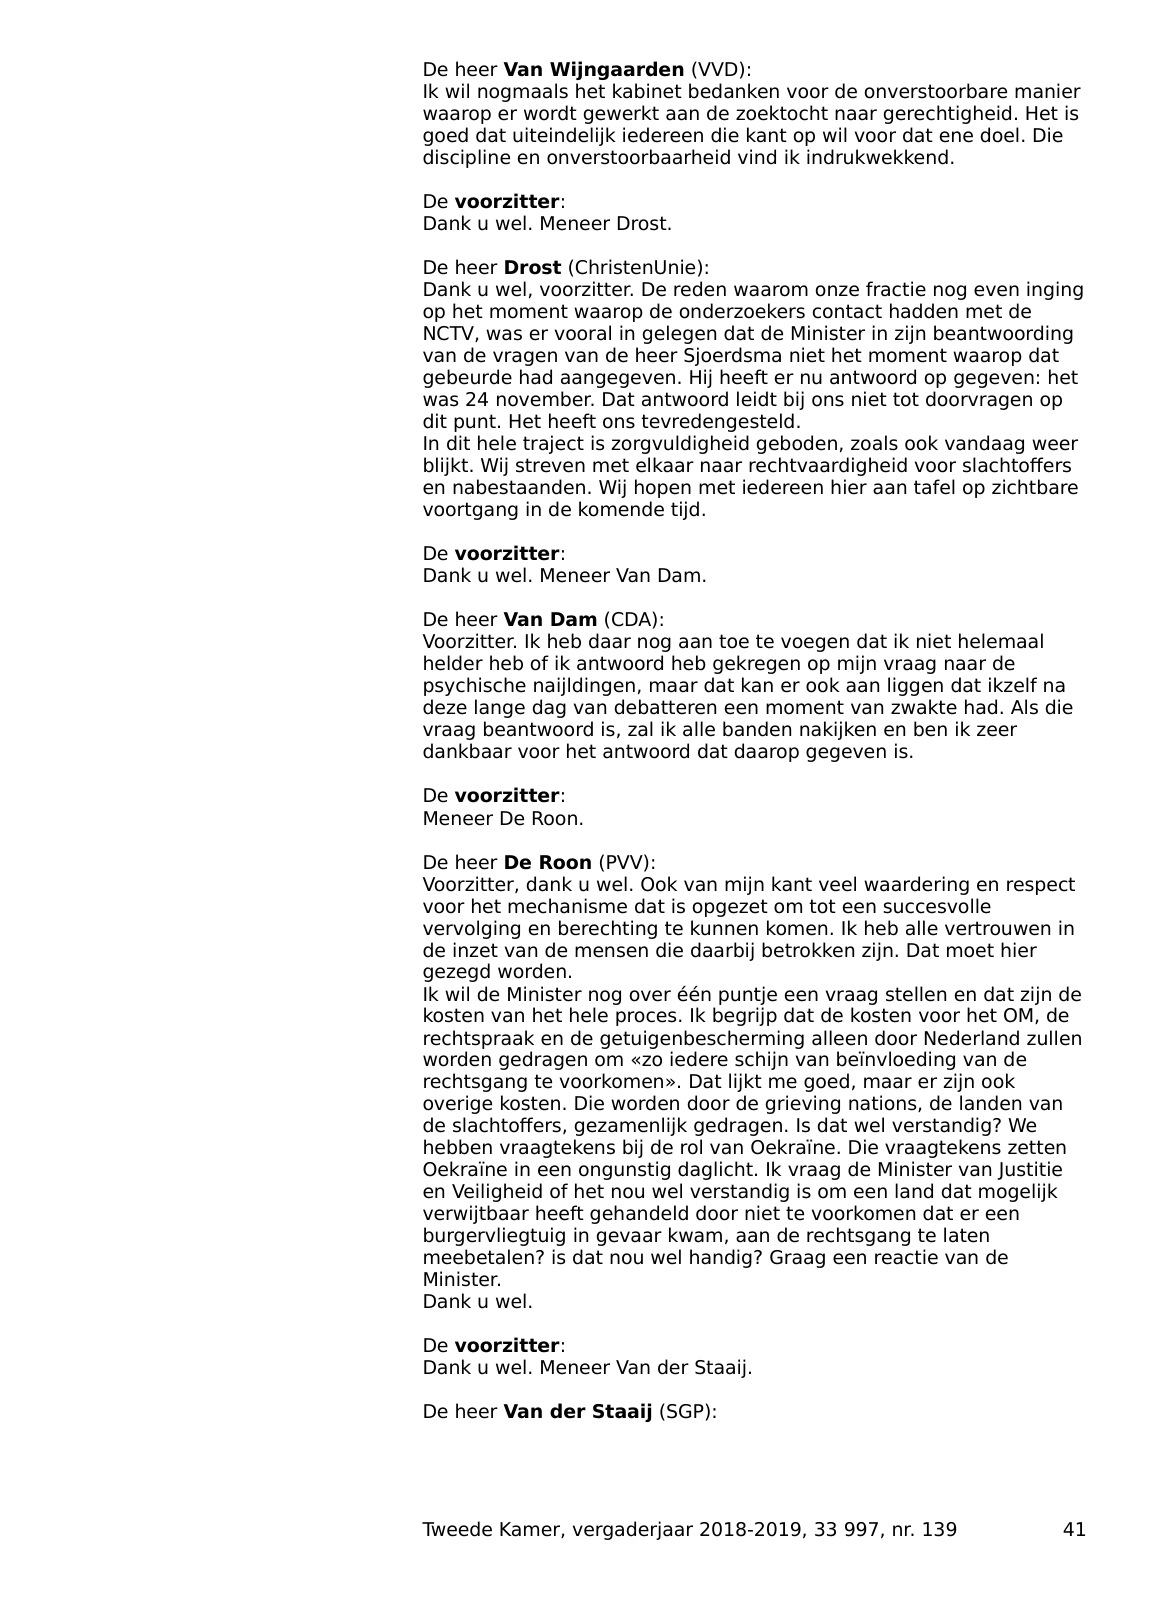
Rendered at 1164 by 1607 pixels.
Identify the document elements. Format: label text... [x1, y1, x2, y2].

text De voorzitter: [422, 1335, 1087, 1357]
text Dank u wel. Meneer Drost. [422, 213, 1087, 235]
text De voorzitter: [422, 191, 1087, 213]
text Dank u wel. Meneer Van Dam. [422, 565, 1087, 587]
text Dank u wel. Meneer Van der Staaij. [422, 1357, 1087, 1379]
text Ik wil de Minister nog over één puntje een vraag stellen en dat zijn de kosten van het hele proces. Ik begrijp dat de kosten voor het OM, de rechtspraak en de getuigenbescherming alleen door Nederland zullen worden gedragen om «zo iedere schijn van beïnvloeding van de rechtsgang te voorkomen». Dat lijkt me goed, maar er zijn ook overige kosten. Die worden door de grieving nations, de landen van de slachtoffers, gezamenlijk gedragen. Is dat wel verstandig? We hebben vraagtekens bij de rol van Oekraïne. Die vraagtekens zetten Oekraïne in een ongunstig daglicht. Ik vraag de Minister van Justitie en Veiligheid of het nou wel verstandig is om een land dat mogelijk verwijtbaar heeft gehandeld door niet te voorkomen dat er een burgervliegtuig in gevaar kwam, aan de rechtsgang te laten meebetalen? is dat nou wel handig? Graag een reactie van de Minister. [422, 983, 1087, 1291]
text De heer Van der Staaij (SGP): [422, 1401, 1087, 1423]
text Meneer De Roon. [422, 807, 1087, 829]
text In dit hele traject is zorgvuldigheid geboden, zoals ook vandaag weer blijkt. Wij streven met elkaar naar rechtvaardigheid voor slachtoffers en nabestaanden. Wij hopen met iedereen hier aan tafel op zichtbare voortgang in de komende tijd. [422, 433, 1087, 521]
text Voorzitter. Ik heb daar nog aan toe te voegen dat ik niet helemaal helder heb of ik antwoord heb gekregen op mijn vraag naar de psychische naijldingen, maar dat kan er ook aan liggen dat ikzelf na deze lange dag van debatteren een moment van zwakte had. Als die vraag beantwoord is, zal ik alle banden nakijken en ben ik zeer dankbaar voor het antwoord dat daarop gegeven is. [422, 631, 1087, 763]
text Voorzitter, dank u wel. Ook van mijn kant veel waardering en respect voor het mechanisme dat is opgezet om tot een succesvolle vervolging en berechting te kunnen komen. Ik heb alle vertrouwen in de inzet van de mensen die daarbij betrokken zijn. Dat moet hier gezegd worden. [422, 873, 1087, 983]
text Dank u wel. [422, 1291, 1087, 1313]
text Ik wil nogmaals het kabinet bedanken voor de onverstoorbare manier waarop er wordt gewerkt aan de zoektocht naar gerechtigheid. Het is goed dat uiteindelijk iedereen die kant op wil voor dat ene doel. Die discipline en onverstoorbaarheid vind ik indrukwekkend. [422, 81, 1087, 169]
text De voorzitter: [422, 543, 1087, 565]
text De voorzitter: [422, 785, 1087, 807]
text De heer Van Wijngaarden (VVD): [422, 59, 1087, 81]
text De heer Van Dam (CDA): [422, 609, 1087, 631]
text De heer Drost (ChristenUnie): [422, 257, 1087, 279]
text De heer De Roon (PVV): [422, 852, 1087, 873]
text Dank u wel, voorzitter. De reden waarom onze fractie nog even inging op het moment waarop de onderzoekers contact hadden met de NCTV, was er vooral in gelegen dat de Minister in zijn beantwoording van de vragen van de heer Sjoerdsma niet het moment waarop dat gebeurde had aangegeven. Hij heeft er nu antwoord op gegeven: het was 24 november. Dat antwoord leidt bij ons niet tot doorvragen op dit punt. Het heeft ons tevredengesteld. [422, 279, 1087, 433]
